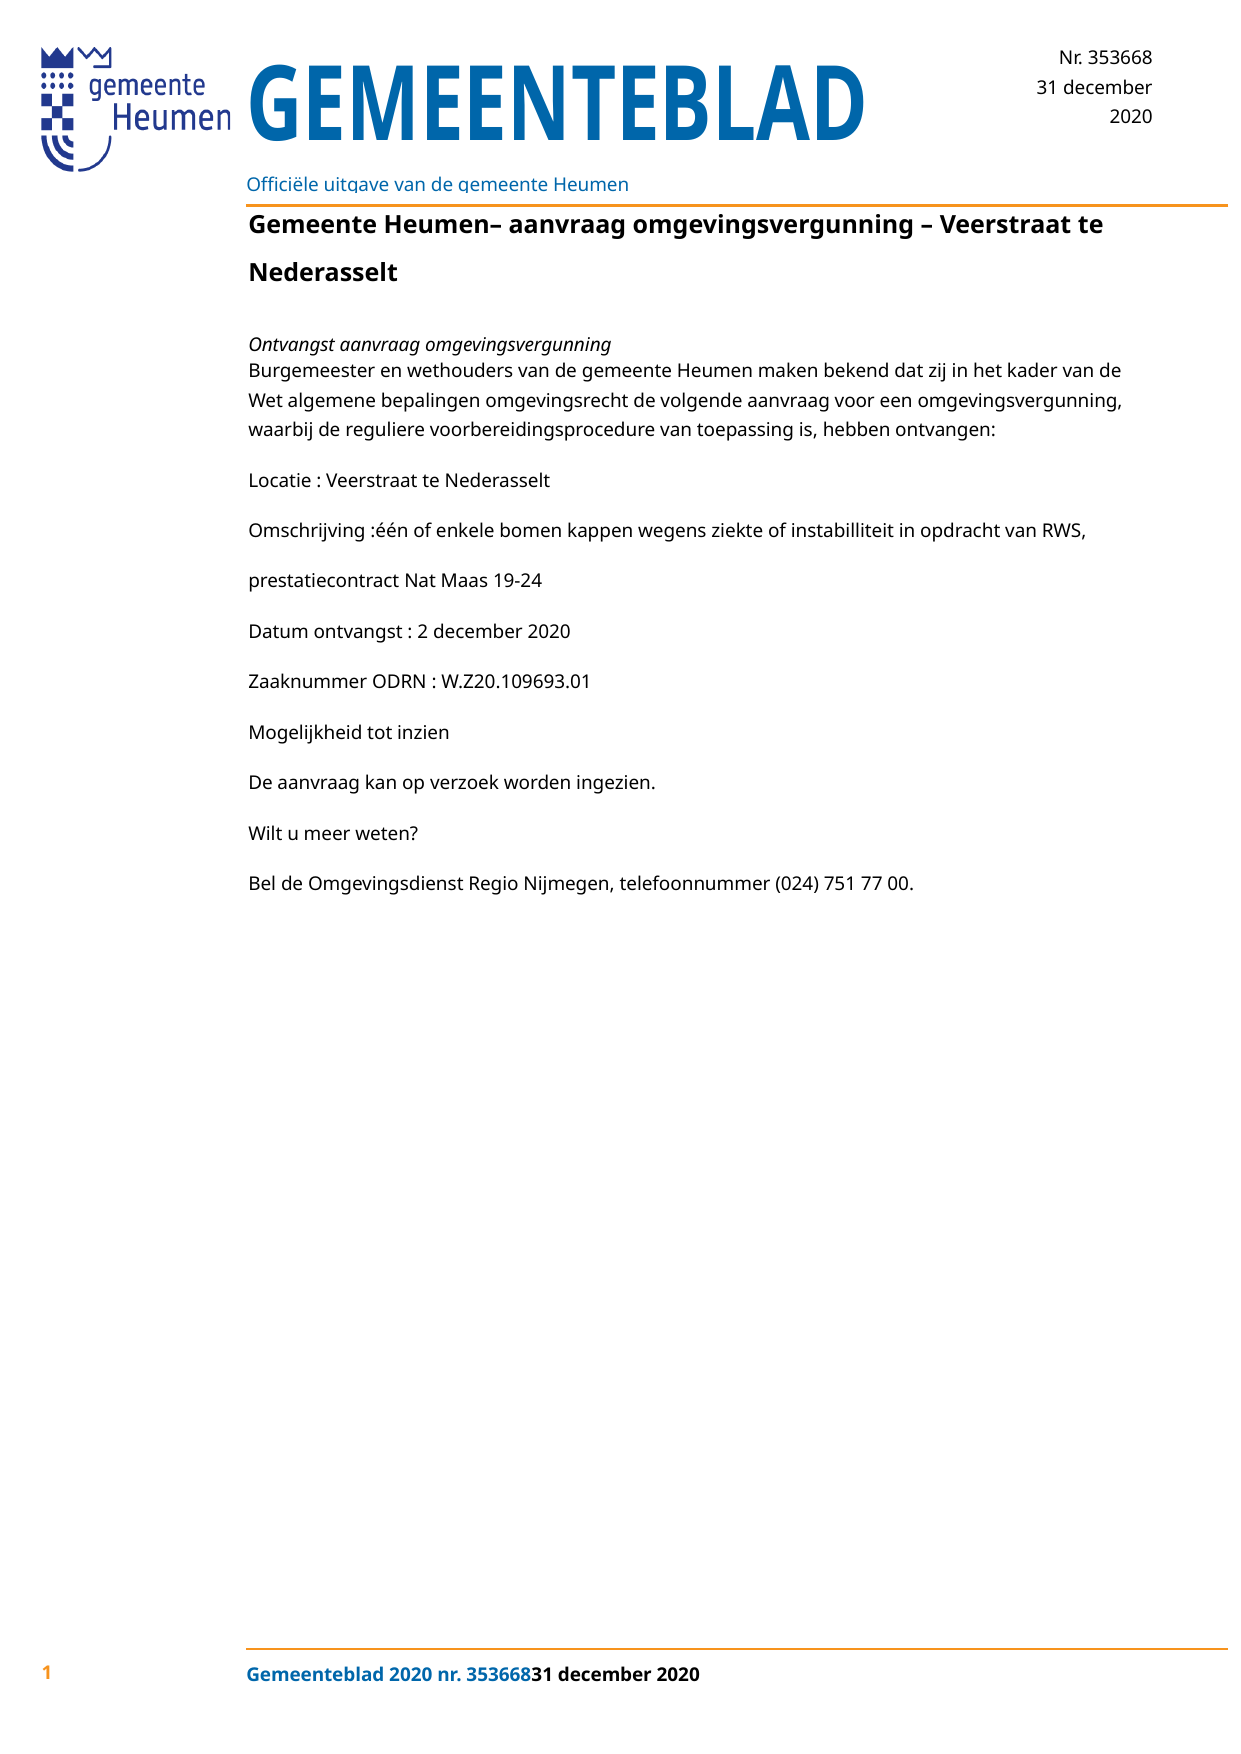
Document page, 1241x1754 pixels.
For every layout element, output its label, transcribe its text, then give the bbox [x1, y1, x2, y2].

picture [41, 47, 231, 172]
text Omschrijving :één of enkele bomen kappen wegens ziekte of instabilliteit in opdracht van RWS, [248, 517, 1152, 543]
text Mogelijkheid tot inzien [248, 719, 1152, 744]
text Datum ontvangst : 2 december 2020 [248, 618, 1152, 644]
text Gemeente Heumen– aanvraag omgevingsvergunning – Veerstraat te Nederasselt [248, 207, 1152, 288]
text Wilt u meer weten? [248, 820, 1152, 845]
text Burgemeester en wethouders van de gemeente Heumen maken bekend dat zij in het kader van de Wet algemene bepalingen omgevingsrecht de volgende aanvraag voor een omgevingsvergunning, waarbij de reguliere voorbereidingsprocedure van toepassing is, hebben ontvangen: [248, 357, 1152, 442]
text prestatiecontract Nat Maas 19-24 [248, 568, 1152, 593]
text Zaaknummer ODRN : W.Z20.109693.01 [248, 668, 1152, 694]
text Locatie : Veerstraat te Nederasselt [248, 467, 1152, 492]
text De aanvraag kan op verzoek worden ingezien. [248, 769, 1152, 795]
text Ontvangst aanvraag omgevingsvergunning [248, 331, 1152, 357]
text Bel de Omgevingsdienst Regio Nijmegen, telefoonnummer (024) 751 77 00. [248, 870, 1152, 896]
